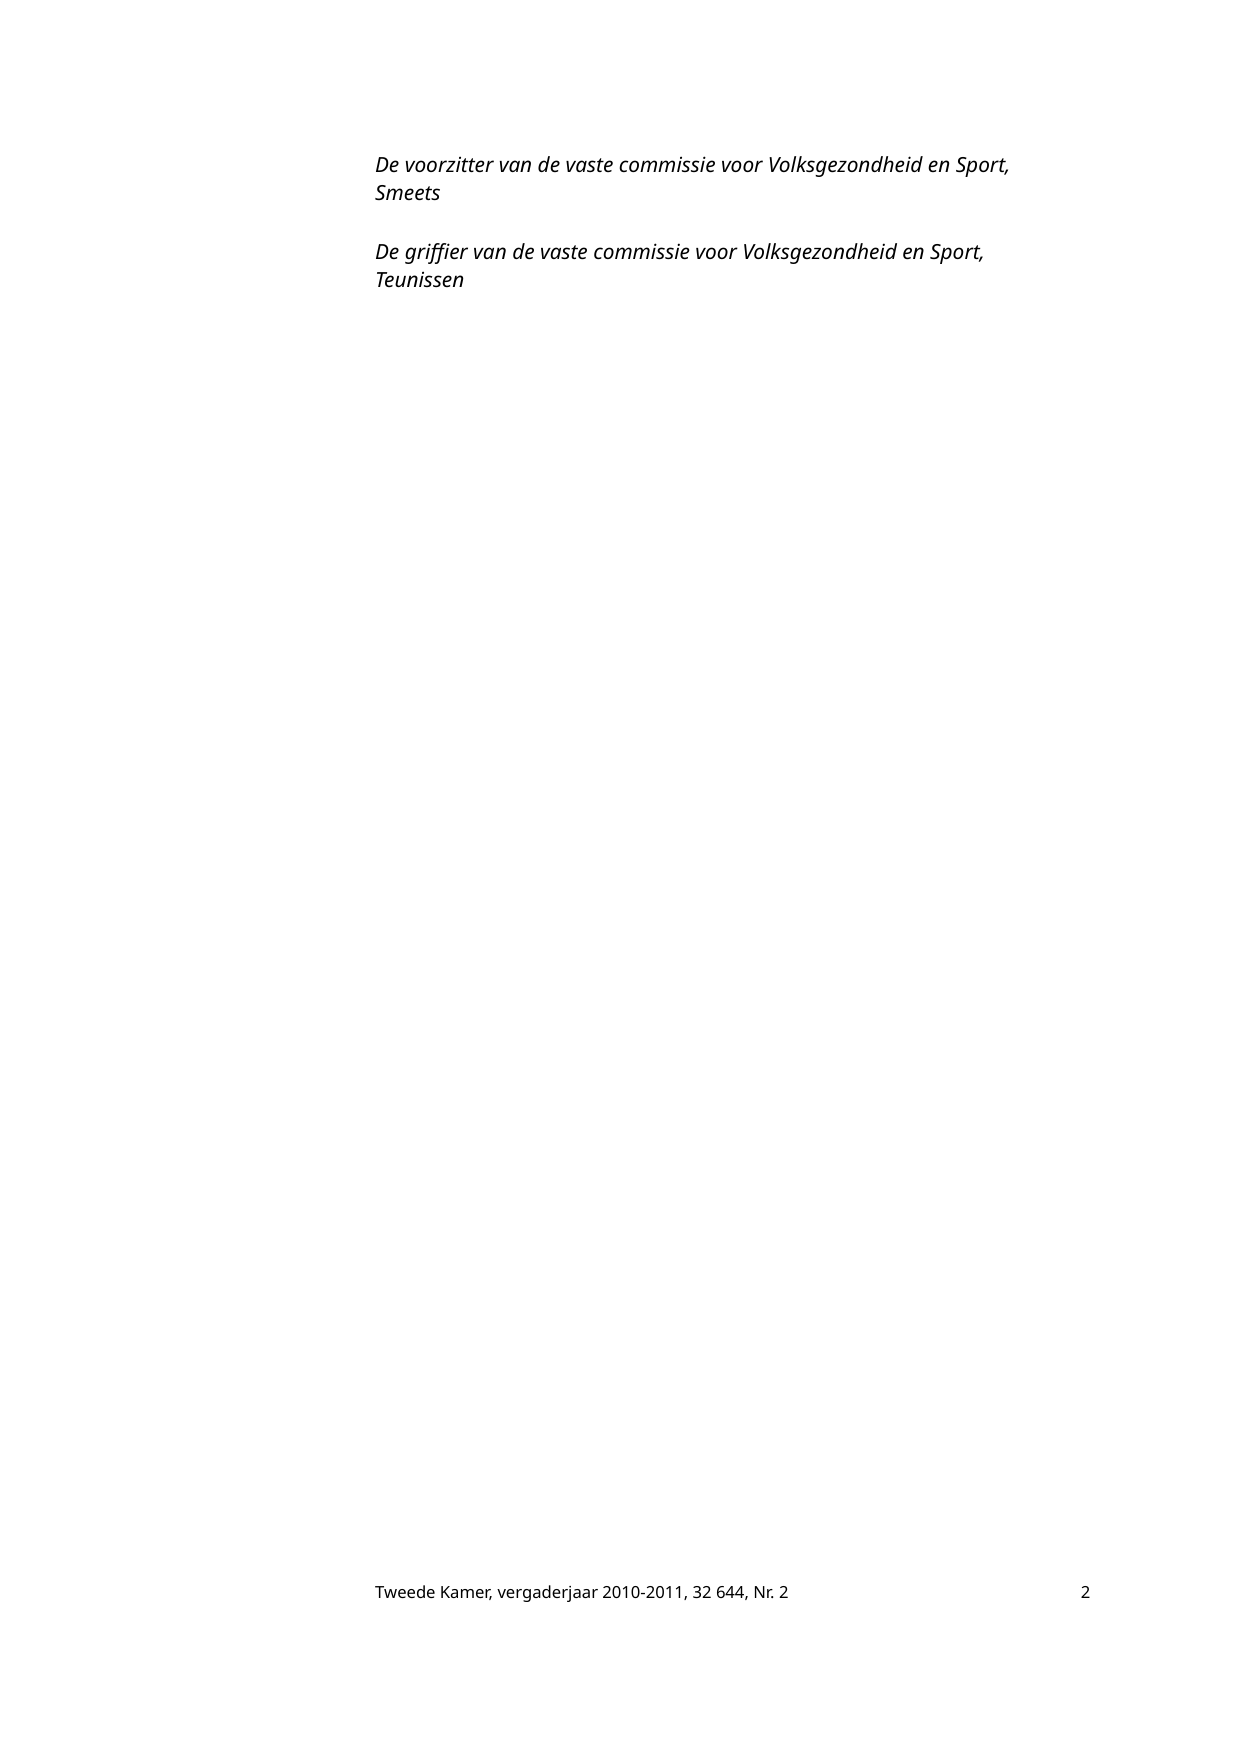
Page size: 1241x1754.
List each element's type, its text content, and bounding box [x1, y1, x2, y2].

text De griffier van de vaste commissie voor Volksgezondheid en Sport, [375, 237, 1090, 265]
text De voorzitter van de vaste commissie voor Volksgezondheid en Sport, [375, 150, 1090, 178]
text Smeets [375, 178, 1090, 207]
text Teunissen [375, 265, 1090, 294]
